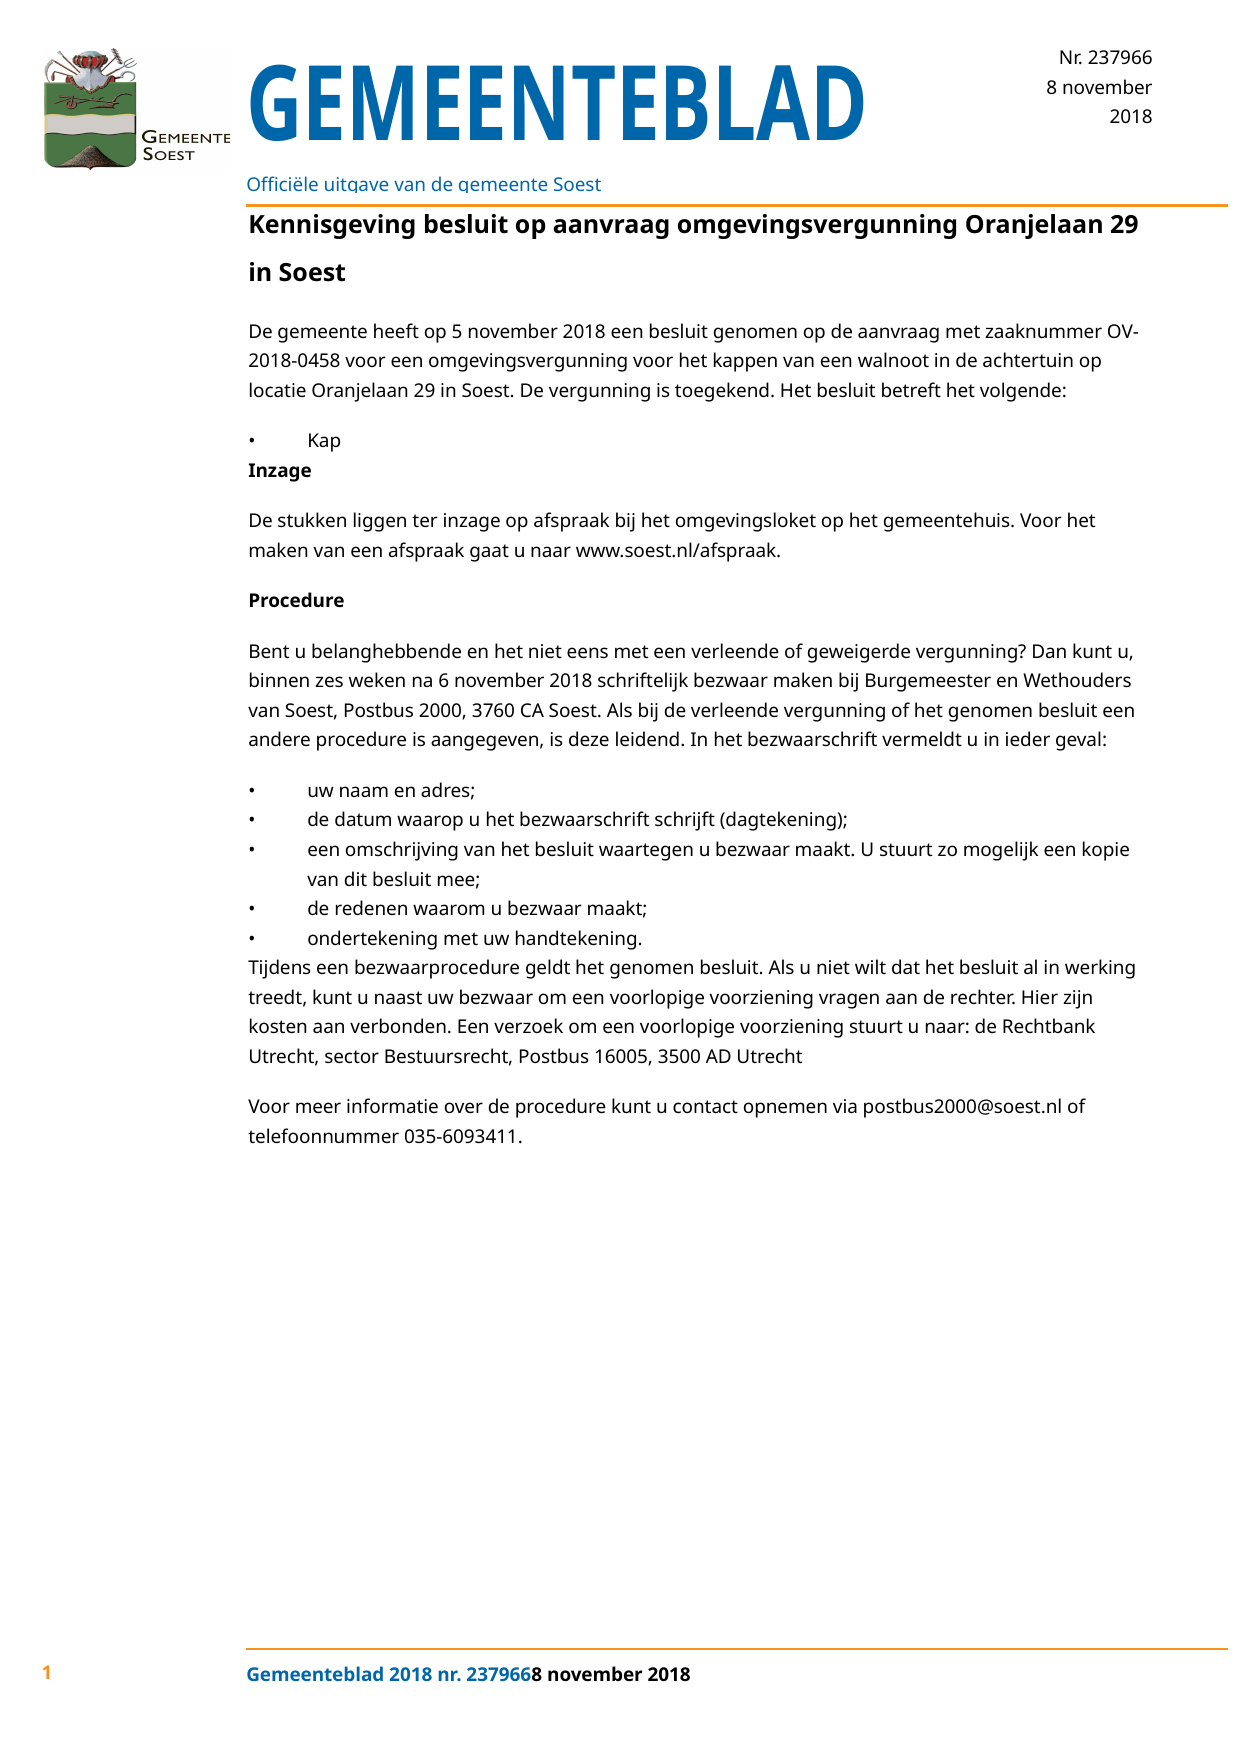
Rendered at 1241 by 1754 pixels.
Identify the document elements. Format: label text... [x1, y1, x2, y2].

text Kennisgeving besluit op aanvraag omgevingsvergunning Oranjelaan 29 in Soest [248, 207, 1152, 288]
list ondertekening met uw handtekening. [248, 925, 1152, 951]
list de datum waarop u het bezwaarschrift schrijft (dagtekening); [248, 807, 1152, 832]
picture [41, 47, 231, 172]
list Kap [248, 427, 1152, 453]
list de redenen waarom u bezwaar maakt; [248, 895, 1152, 921]
text De stukken liggen ter inzage op afspraak bij het omgevingsloket op het gemeentehuis. Voor het maken van een afspraak gaat u naar www.soest.nl/afspraak. [248, 507, 1152, 563]
list uw naam en adres; [248, 777, 1152, 803]
text Bent u belanghebbende en het niet eens met een verleende of geweigerde vergunning? Dan kunt u, binnen zes weken na 6 november 2018 schriftelijk bezwaar maken bij Burgemeester en Wethouders van Soest, Postbus 2000, 3760 CA Soest. Als bij de verleende vergunning of het genomen besluit een andere procedure is aangegeven, is deze leidend. In het bezwaarschrift vermeldt u in ieder geval: [248, 638, 1152, 752]
text De gemeente heeft op 5 november 2018 een besluit genomen op de aanvraag met zaaknummer OV-2018-0458 voor een omgevingsvergunning voor het kappen van een walnoot in de achtertuin op locatie Oranjelaan 29 in Soest. De vergunning is toegekend. Het besluit betreft het volgende: [248, 318, 1152, 403]
list een omschrijving van het besluit waartegen u bezwaar maakt. U stuurt zo mogelijk een kopie van dit besluit mee; [248, 836, 1152, 892]
text Voor meer informatie over de procedure kunt u contact opnemen via postbus2000@soest.nl of telefoonnummer 035-6093411. [248, 1094, 1152, 1149]
text Tijdens een bezwaarprocedure geldt het genomen besluit. Als u niet wilt dat het besluit al in werking treedt, kunt u naast uw bezwaar om een voorlopige voorziening vragen aan de rechter. Hier zijn kosten aan verbonden. Een verzoek om een voorlopige voorziening stuurt u naar: de Rechtbank Utrecht, sector Bestuursrecht, Postbus 16005, 3500 AD Utrecht [248, 954, 1152, 1069]
text Inzage [248, 457, 1152, 483]
text Procedure [248, 587, 1152, 613]
